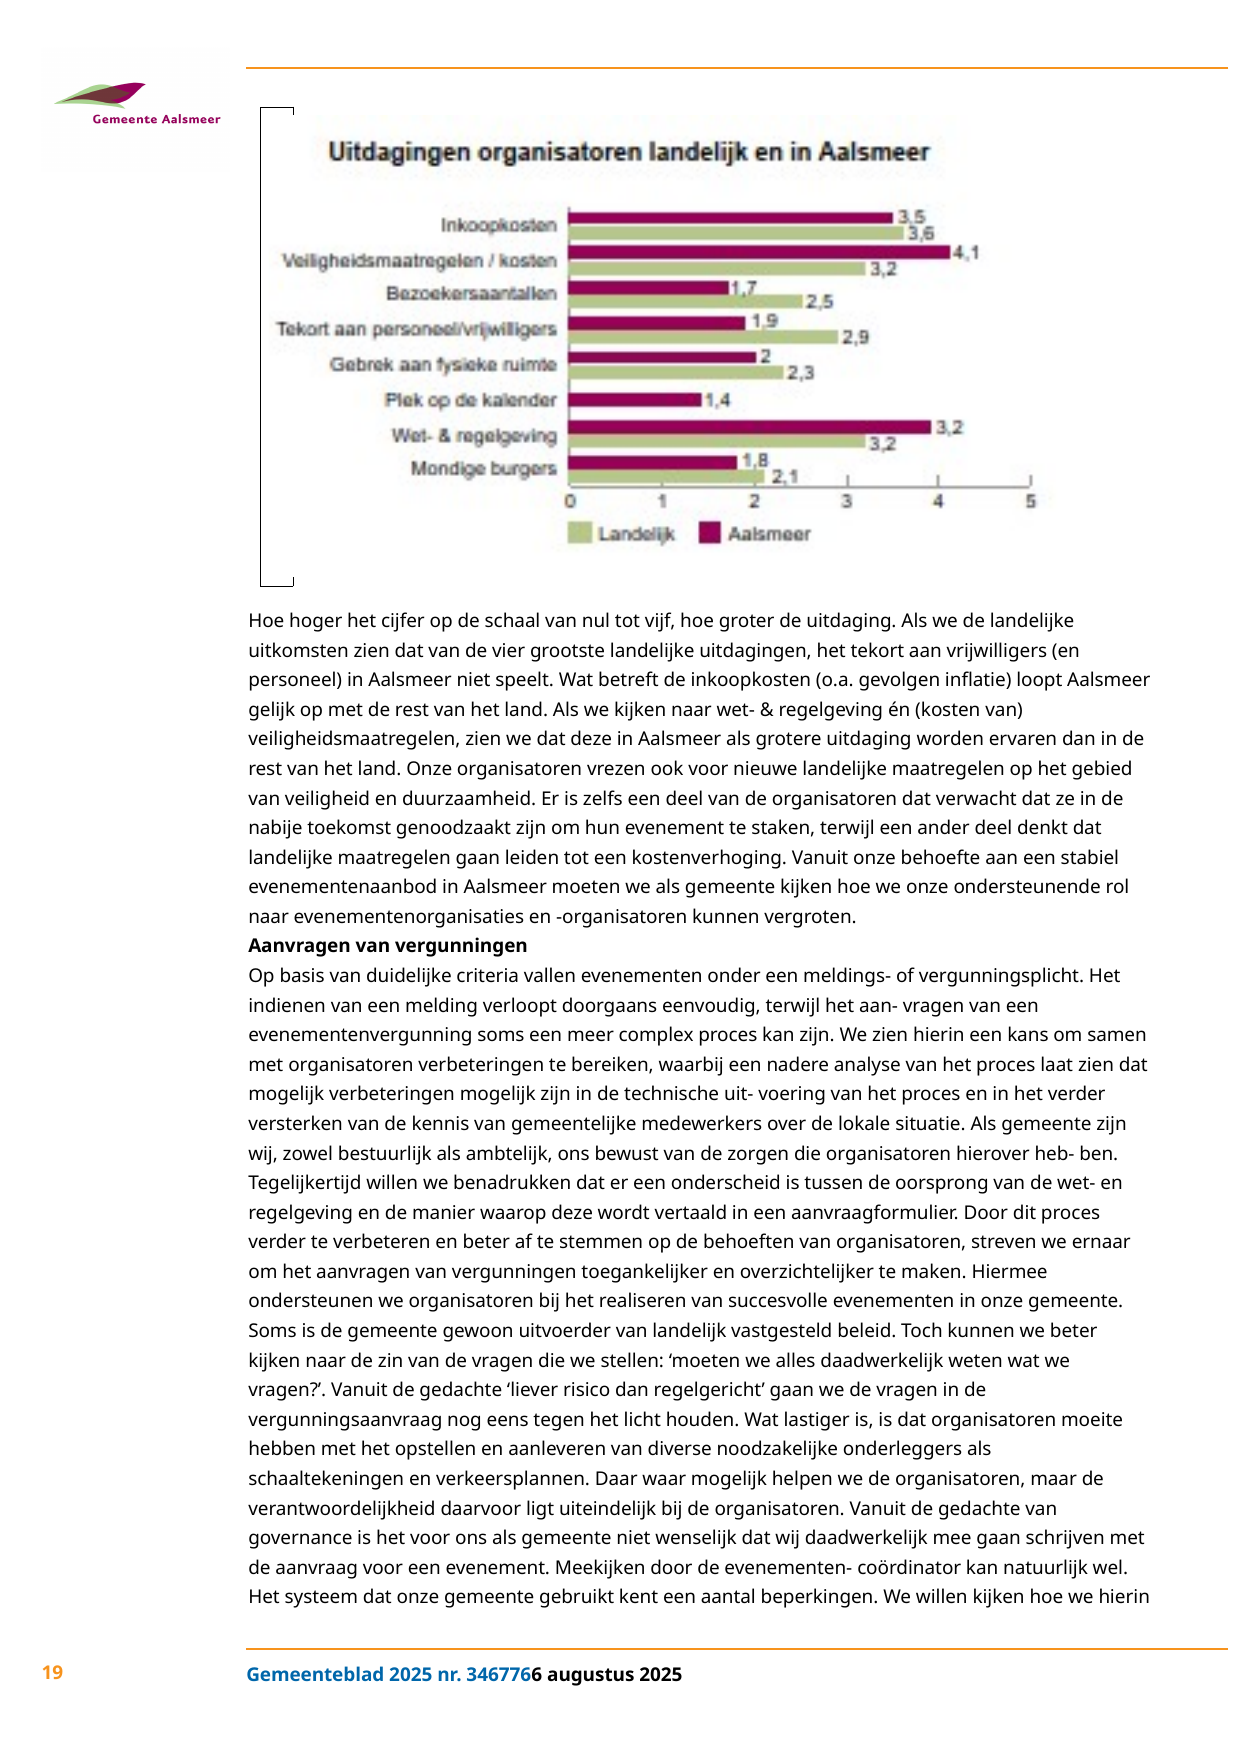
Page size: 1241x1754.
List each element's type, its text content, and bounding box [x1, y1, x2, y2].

picture [41, 47, 231, 172]
picture [268, 115, 1096, 577]
text Op basis van duidelijke criteria vallen evenementen onder een meldings- of vergunningsplicht. Het indienen van een melding verloopt doorgaans eenvoudig, terwijl het aan- vragen van een evenementenvergunning soms een meer complex proces kan zijn. We zien hierin een kans om samen met organisatoren verbeteringen te bereiken, waarbij een nadere analyse van het proces laat zien dat mogelijk verbeteringen mogelijk zijn in de technische uit- voering van het proces en in het verder versterken van de kennis van gemeentelijke medewerkers over de lokale situatie. Als gemeente zijn wij, zowel bestuurlijk als ambtelijk, ons bewust van de zorgen die organisatoren hierover heb- ben. Tegelijkertijd willen we benadrukken dat er een onderscheid is tussen de oorsprong van de wet- en regelgeving en de manier waarop deze wordt vertaald in een aanvraagformulier. Door dit proces verder te verbeteren en beter af te stemmen op de behoeften van organisatoren, streven we ernaar om het aanvragen van vergunningen toegankelijker en overzichtelijker te maken. Hiermee ondersteunen we organisatoren bij het realiseren van succesvolle evenementen in onze gemeente. [248, 962, 1152, 1313]
text Het systeem dat onze gemeente gebruikt kent een aantal beperkingen. We willen kijken hoe we hierin [248, 1583, 1152, 1609]
text Hoe hoger het cijfer op de schaal van nul tot vijf, hoe groter de uitdaging. Als we de landelijke uitkomsten zien dat van de vier grootste landelijke uitdagingen, het tekort aan vrijwilligers (en personeel) in Aalsmeer niet speelt. Wat betreft de inkoopkosten (o.a. gevolgen inflatie) loopt Aalsmeer gelijk op met de rest van het land. Als we kijken naar wet- & regelgeving én (kosten van) veiligheidsmaatregelen, zien we dat deze in Aalsmeer als grotere uitdaging worden ervaren dan in de rest van het land. Onze organisatoren vrezen ook voor nieuwe landelijke maatregelen op het gebied van veiligheid en duurzaamheid. Er is zelfs een deel van de organisatoren dat verwacht dat ze in de nabije toekomst genoodzaakt zijn om hun evenement te staken, terwijl een ander deel denkt dat landelijke maatregelen gaan leiden tot een kostenverhoging. Vanuit onze behoefte aan een stabiel evenementenaanbod in Aalsmeer moeten we als gemeente kijken hoe we onze ondersteunende rol naar evenementenorganisaties en -organisatoren kunnen vergroten. [248, 607, 1152, 929]
text Aanvragen van vergunningen [248, 933, 1152, 958]
text Soms is de gemeente gewoon uitvoerder van landelijk vastgesteld beleid. Toch kunnen we beter kijken naar de zin van de vragen die we stellen: ‘moeten we alles daadwerkelijk weten wat we vragen?’. Vanuit de gedachte ‘liever risico dan regelgericht’ gaan we de vragen in de vergunningsaanvraag nog eens tegen het licht houden. Wat lastiger is, is dat organisatoren moeite hebben met het opstellen en aanleveren van diverse noodzakelijke onderleggers als schaaltekeningen en verkeersplannen. Daar waar mogelijk helpen we de organisatoren, maar de verantwoordelijkheid daarvoor ligt uiteindelijk bij de organisatoren. Vanuit de gedachte van governance is het voor ons als gemeente niet wenselijk dat wij daadwerkelijk mee gaan schrijven met de aanvraag voor een evenement. Meekijken door de evenementen- coördinator kan natuurlijk wel. [248, 1317, 1152, 1579]
